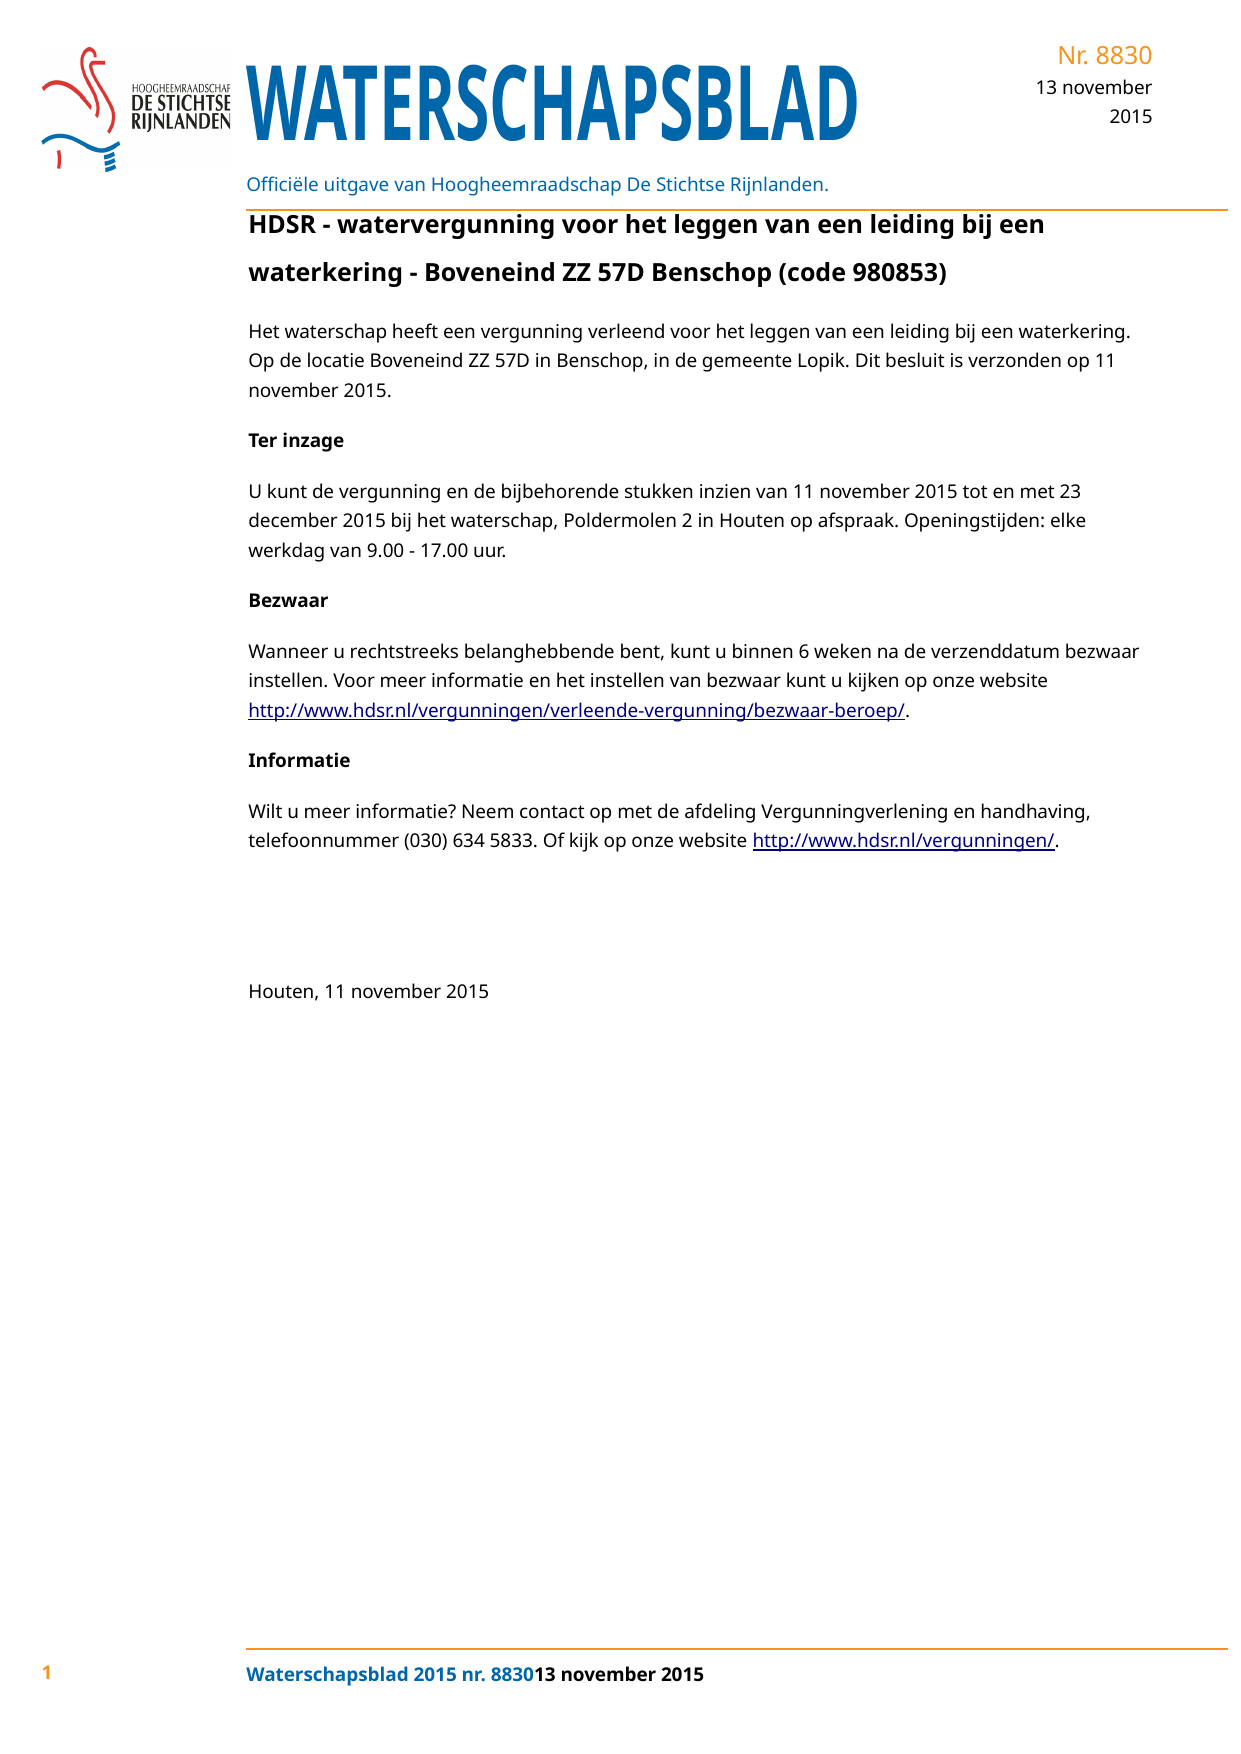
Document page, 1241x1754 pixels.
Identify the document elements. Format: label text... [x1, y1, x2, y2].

text Het waterschap heeft een vergunning verleend voor het leggen van een leiding bij een waterkering. Op de locatie Boveneind ZZ 57D in Benschop, in de gemeente Lopik. Dit besluit is verzonden op 11 november 2015. [248, 318, 1152, 403]
text Ter inzage [248, 427, 1152, 453]
text U kunt de vergunning en de bijbehorende stukken inzien van 11 november 2015 tot en met 23 december 2015 bij het waterschap, Poldermolen 2 in Houten op afspraak. Openingstijden: elke werkdag van 9.00 - 17.00 uur. [248, 478, 1152, 563]
text Bezwaar [248, 587, 1152, 613]
text Informatie [248, 747, 1152, 773]
text Houten, 11 november 2015 [248, 979, 1152, 1004]
text Wilt u meer informatie? Neem contact op met de afdeling Vergunningverlening en handhaving, telefoonnummer (030) 634 5833. Of kijk op onze website http://www.hdsr.nl/vergunningen/. [248, 798, 1152, 853]
text HDSR - watervergunning voor het leggen van een leiding bij een waterkering - Boveneind ZZ 57D Benschop (code 980853) [248, 211, 1152, 288]
picture [41, 47, 231, 172]
text Wanneer u rechtstreeks belanghebbende bent, kunt u binnen 6 weken na de verzenddatum bezwaar instellen. Voor meer informatie en het instellen van bezwaar kunt u kijken op onze website http://www.hdsr.nl/vergunningen/verleende-vergunning/bezwaar-beroep/. [248, 638, 1152, 723]
